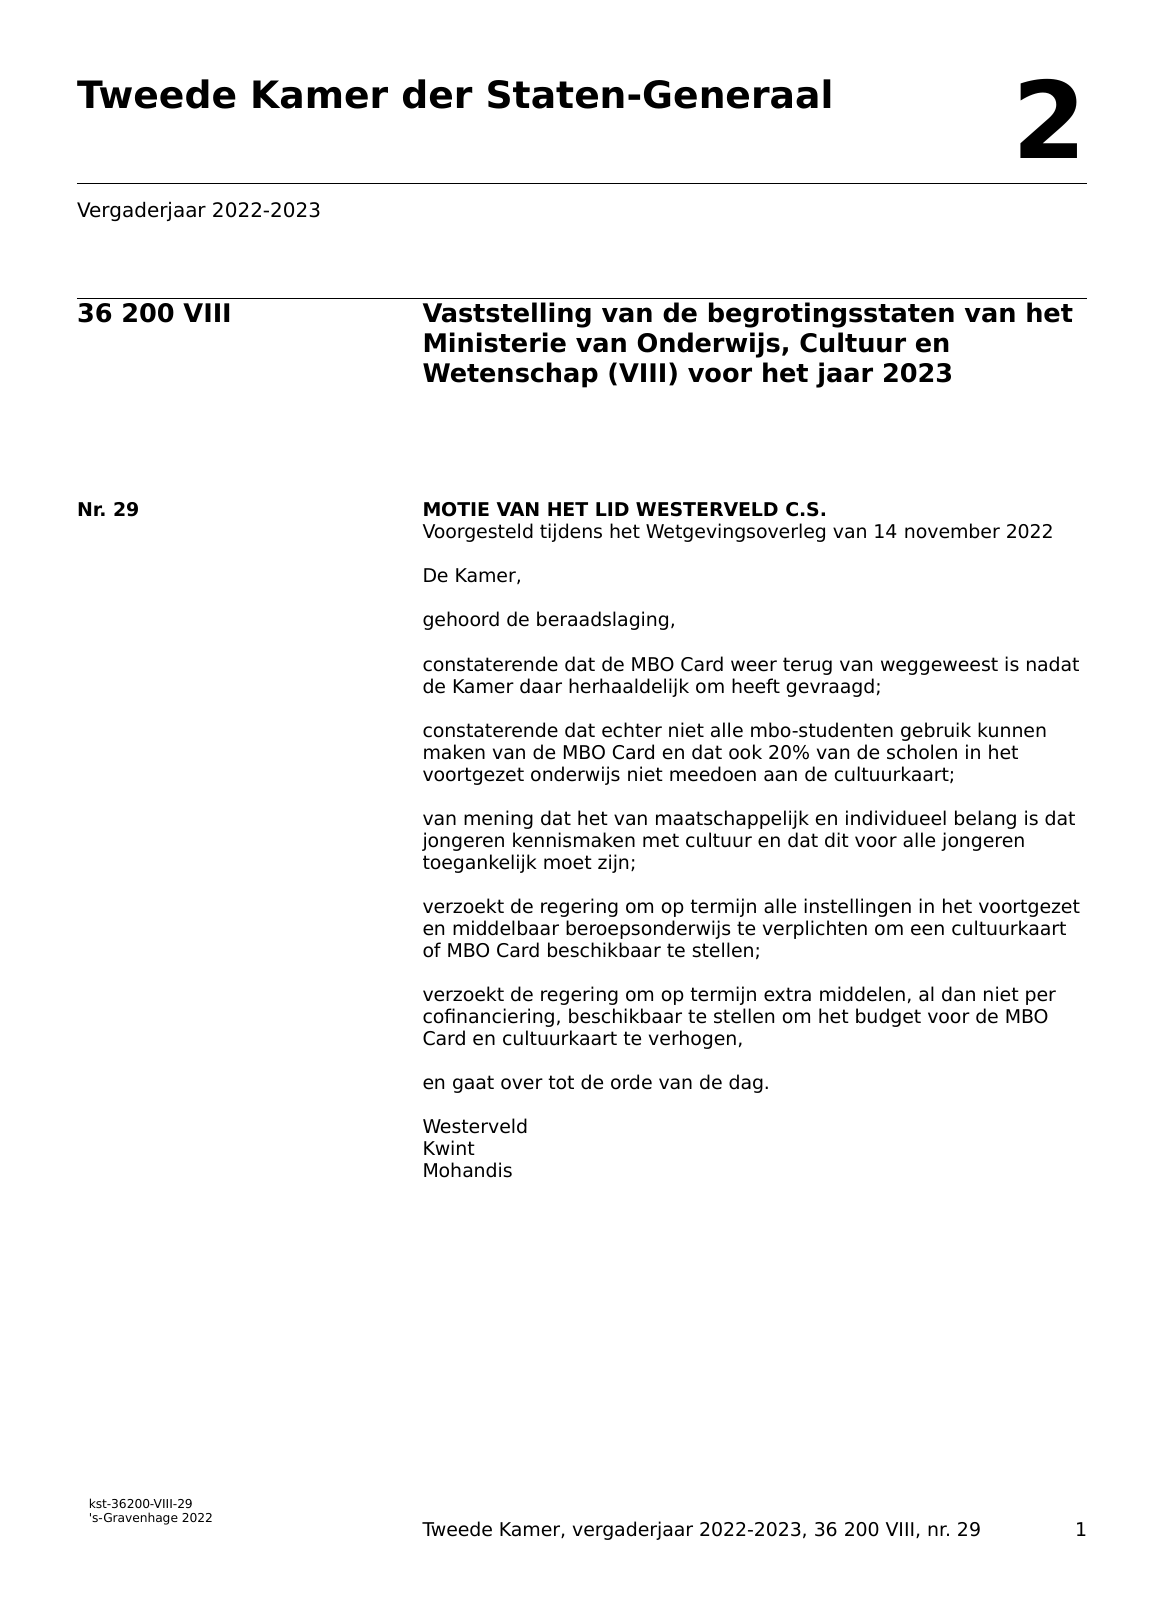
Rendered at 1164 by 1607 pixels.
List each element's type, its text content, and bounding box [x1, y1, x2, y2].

text Westerveld [422, 1116, 1087, 1138]
text Mohandis [422, 1160, 1087, 1182]
text Voorgesteld tijdens het Wetgevingsoverleg van 14 november 2022 [422, 521, 1087, 543]
text en gaat over tot de orde van de dag. [422, 1072, 1087, 1094]
text van mening dat het van maatschappelijk en individueel belang is dat jongeren kennismaken met cultuur en dat dit voor alle jongeren toegankelijk moet zijn; [422, 808, 1087, 874]
text gehoord de beraadslaging, [422, 609, 1087, 631]
table_header 2 [886, 59, 1087, 183]
text Kwint [422, 1138, 1087, 1160]
text verzoekt de regering om op termijn alle instellingen in het voortgezet en middelbaar beroepsonderwijs te verplichten om een cultuurkaart of MBO Card beschikbaar te stellen; [422, 896, 1087, 962]
text verzoekt de regering om op termijn extra middelen, al dan niet per cofinanciering, beschikbaar te stellen om het budget voor de MBO Card en cultuurkaart te verhogen, [422, 984, 1087, 1050]
text kst-36200-VIII-29 [88, 1497, 323, 1511]
text constaterende dat echter niet alle mbo-studenten gebruik kunnen maken van de MBO Card en dat ook 20% van de scholen in het voortgezet onderwijs niet meedoen aan de cultuurkaart; [422, 720, 1087, 786]
table_cell Vergaderjaar 2022-2023 [77, 184, 1087, 298]
text De Kamer, [422, 565, 1087, 587]
text constaterende dat de MBO Card weer terug van weggeweest is nadat de Kamer daar herhaaldelijk om heeft gevraagd; [422, 653, 1087, 697]
subtitle Nr. 29 MOTIE VAN HET LID WESTERVELD C.S. [77, 499, 1087, 521]
subtitle 36 200 VIII Vaststelling van de begrotingsstaten van het Ministerie van Onderwijs, Cultuur en Wetenschap (VIII) voor het jaar 2023 [77, 299, 1087, 388]
table_header Tweede Kamer der Staten-Generaal [77, 59, 886, 183]
text 's-Gravenhage 2022 [88, 1511, 323, 1525]
